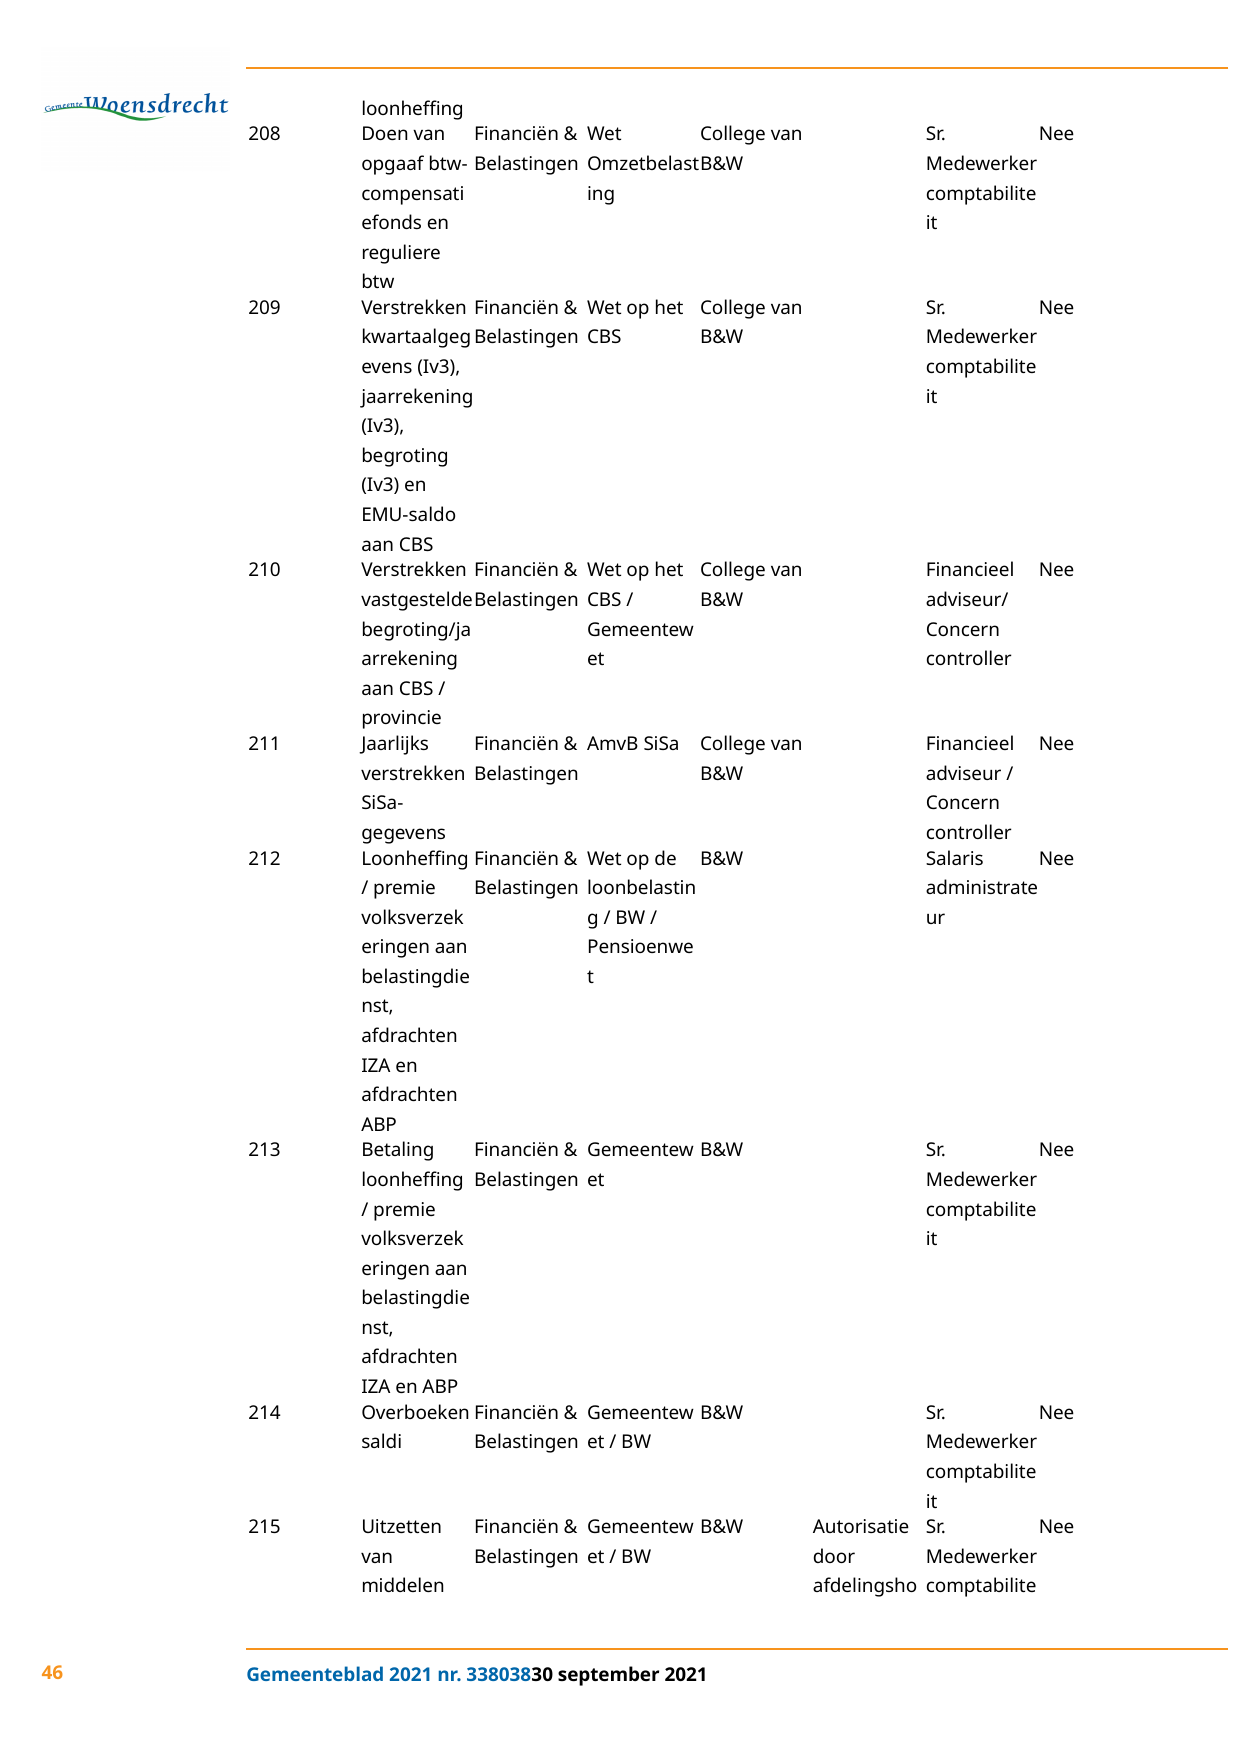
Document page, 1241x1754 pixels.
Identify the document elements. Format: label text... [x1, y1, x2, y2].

table_cell Sr. Medewerker comptabiliteit [926, 294, 1038, 557]
table_cell [813, 121, 926, 294]
table_cell Sr. Medewerker comptabiliteit [926, 1137, 1038, 1399]
table_cell Betaling loonheffing / premie volksverzekeringen aan belastingdienst, afdrachten IZA en ABP [361, 1137, 474, 1399]
table_cell [813, 95, 926, 121]
table_cell Wet op het CBS [587, 294, 700, 557]
picture [41, 47, 231, 172]
table_cell B&W [700, 1399, 813, 1513]
table_cell Financieel adviseur/ Concern controller [926, 557, 1038, 730]
table_cell 211 [248, 730, 361, 845]
table_cell Salaris administrateur [926, 845, 1038, 1137]
table_cell Verstrekken vastgestelde begroting/jaarrekening aan CBS / provincie [361, 557, 474, 730]
table_cell Nee [1039, 1514, 1152, 1598]
table_cell loonheffing [361, 95, 474, 121]
table_cell B&W [700, 845, 813, 1137]
table_cell Wet op het CBS / Gemeentewet [587, 557, 700, 730]
table_cell 215 [248, 1514, 361, 1598]
table_cell [700, 95, 813, 121]
table_cell Financiën & Belastingen [474, 730, 587, 845]
table_cell 209 [248, 294, 361, 557]
table_cell Financiën & Belastingen [474, 1514, 587, 1598]
table_cell Sr. Medewerker comptabiliteit [926, 121, 1038, 294]
table_cell Uitzetten van middelen [361, 1514, 474, 1598]
table_cell B&W [700, 1514, 813, 1598]
table_cell Financiën & Belastingen [474, 557, 587, 730]
table_cell Sr. Medewerker comptabilite [926, 1514, 1038, 1598]
table_cell [926, 95, 1038, 121]
table_cell [813, 1399, 926, 1513]
table_cell Wet Omzetbelasting [587, 121, 700, 294]
table_cell 210 [248, 557, 361, 730]
table_cell Verstrekken kwartaalgegevens (Iv3), jaarrekening (Iv3), begroting (Iv3) en EMU-saldo aan CBS [361, 294, 474, 557]
table_cell B&W [700, 1137, 813, 1399]
table_cell 208 [248, 121, 361, 294]
table_cell Sr. Medewerker comptabiliteit [926, 1399, 1038, 1513]
table_cell [813, 730, 926, 845]
table_cell Nee [1039, 730, 1152, 845]
table_cell Nee [1039, 1137, 1152, 1399]
table_cell [813, 557, 926, 730]
table_cell [587, 95, 700, 121]
table_cell Gemeentewet / BW [587, 1514, 700, 1598]
table_cell Nee [1039, 845, 1152, 1137]
table_cell Gemeentewet [587, 1137, 700, 1399]
table_cell College van B&W [700, 294, 813, 557]
table_cell [813, 1137, 926, 1399]
table_cell Financieel adviseur / Concern controller [926, 730, 1038, 845]
table_cell 214 [248, 1399, 361, 1513]
table_cell Loonheffing / premie volksverzekeringen aan belastingdienst, afdrachten IZA en afdrachten ABP [361, 845, 474, 1137]
table_cell Nee [1039, 557, 1152, 730]
table_cell [1039, 95, 1152, 121]
table_cell AmvB SiSa [587, 730, 700, 845]
table_cell Wet op de loonbelasting / BW / Pensioenwet [587, 845, 700, 1137]
table_cell [474, 95, 587, 121]
table_cell College van B&W [700, 557, 813, 730]
table_cell [248, 95, 361, 121]
table_cell 212 [248, 845, 361, 1137]
table_cell 213 [248, 1137, 361, 1399]
table_cell Gemeentewet / BW [587, 1399, 700, 1513]
table_cell Jaarlijks verstrekken SiSa-gegevens [361, 730, 474, 845]
table_cell Financiën & Belastingen [474, 294, 587, 557]
table_cell Financiën & Belastingen [474, 1137, 587, 1399]
table_cell Nee [1039, 121, 1152, 294]
table_cell Doen van opgaaf btw-compensatiefonds en reguliere btw [361, 121, 474, 294]
table_cell [813, 845, 926, 1137]
table_cell Overboeken saldi [361, 1399, 474, 1513]
table_cell Financiën & Belastingen [474, 845, 587, 1137]
table_cell Financiën & Belastingen [474, 1399, 587, 1513]
table_cell [813, 294, 926, 557]
table_cell Nee [1039, 1399, 1152, 1513]
table_cell Financiën & Belastingen [474, 121, 587, 294]
table_cell Nee [1039, 294, 1152, 557]
table_cell College van B&W [700, 121, 813, 294]
table_cell Autorisatie door afdelingsho [813, 1514, 926, 1598]
table_cell College van B&W [700, 730, 813, 845]
